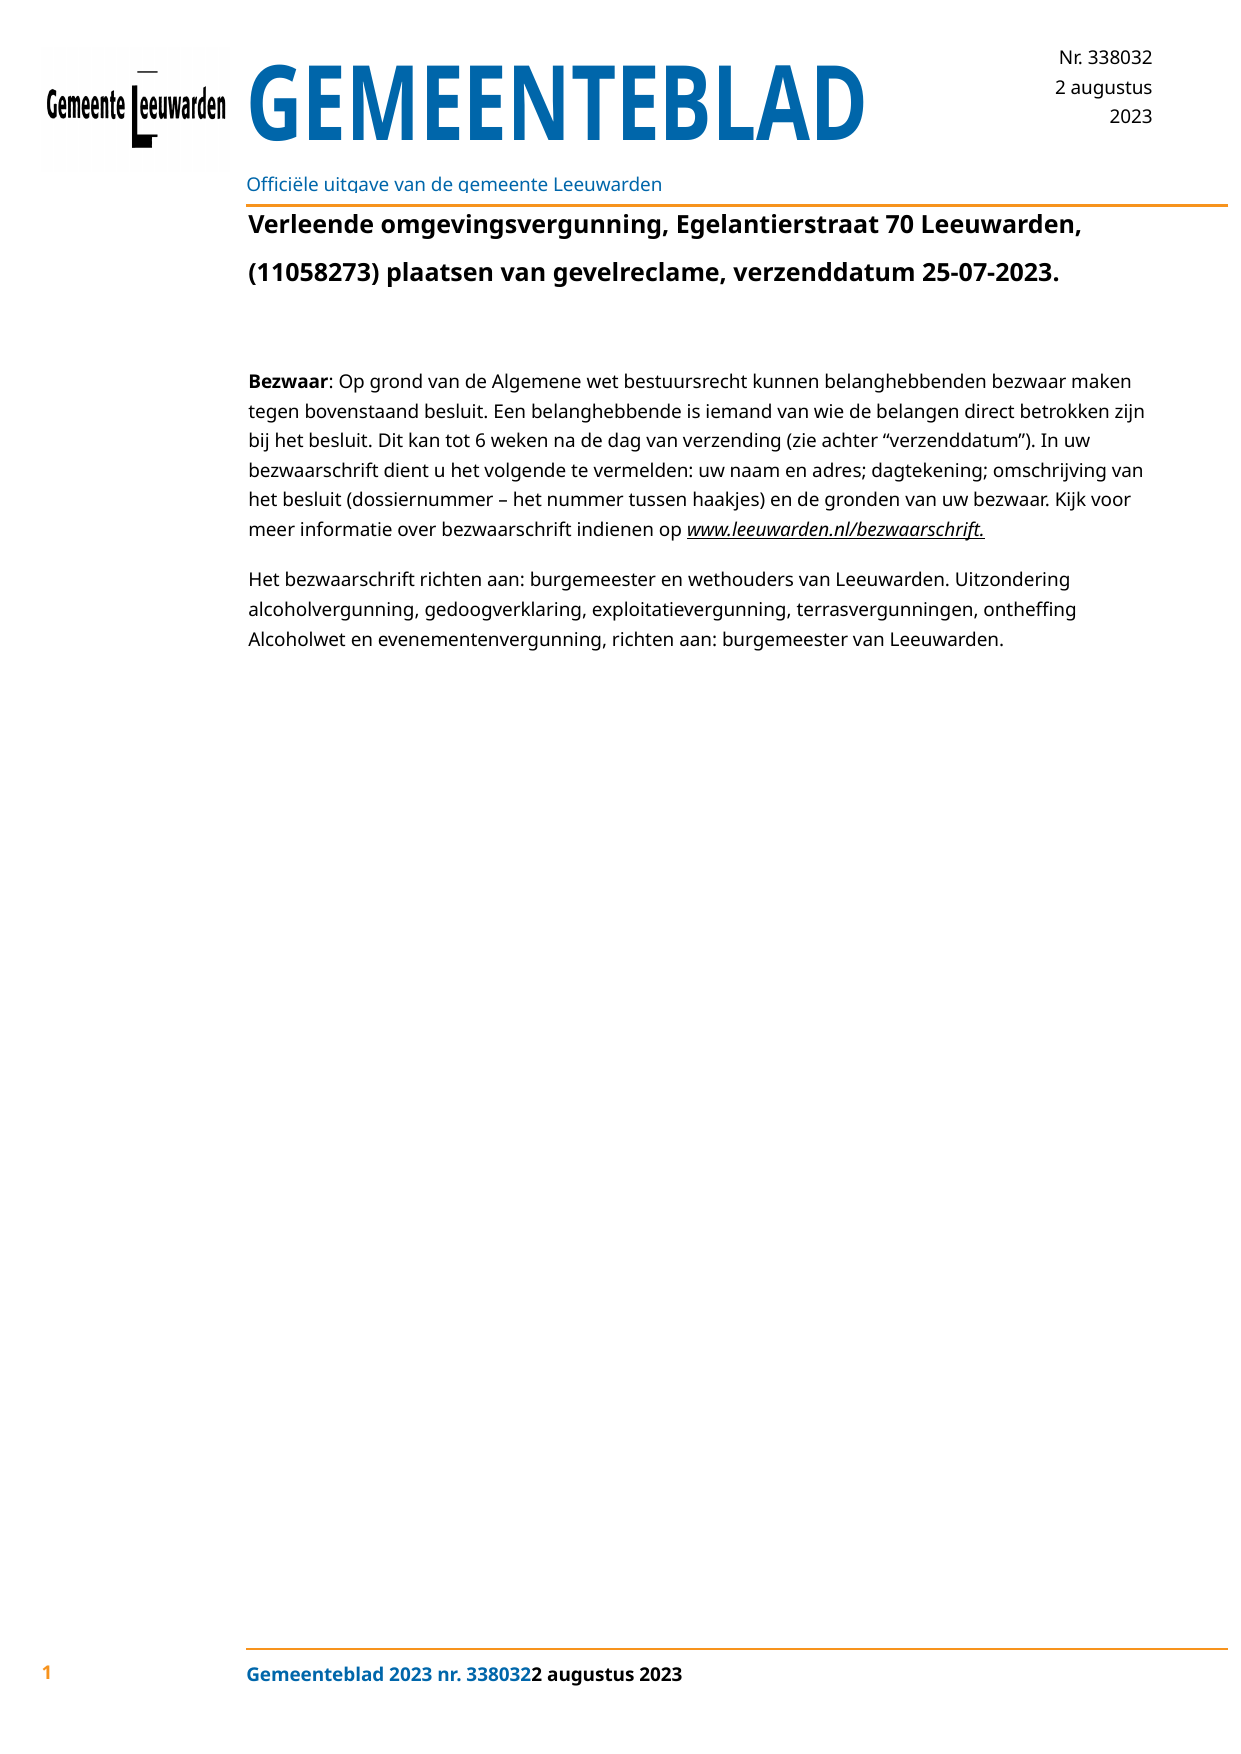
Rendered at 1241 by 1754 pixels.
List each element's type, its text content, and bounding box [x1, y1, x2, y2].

picture [41, 47, 231, 172]
text Verleende omgevingsvergunning, Egelantierstraat 70 Leeuwarden, (11058273) plaatsen van gevelreclame, verzenddatum 25-07-2023. [248, 207, 1152, 288]
text Het bezwaarschrift richten aan: burgemeester en wethouders van Leeuwarden. Uitzondering alcoholvergunning, gedoogverklaring, exploitatievergunning, terrasvergunningen, ontheffing Alcoholwet en evenementenvergunning, richten aan: burgemeester van Leeuwarden. [248, 567, 1152, 652]
text Bezwaar: Op grond van de Algemene wet bestuursrecht kunnen belanghebbenden bezwaar maken tegen bovenstaand besluit. Een belanghebbende is iemand van wie de belangen direct betrokken zijn bij het besluit. Dit kan tot 6 weken na de dag van verzending (zie achter “verzenddatum”). In uw bezwaarschrift dient u het volgende te vermelden: uw naam en adres; dagtekening; omschrijving van het besluit (dossiernummer – het nummer tussen haakjes) en de gronden van uw bezwaar. Kijk voor meer informatie over bezwaarschrift indienen op www.leeuwarden.nl/bezwaarschrift. [248, 368, 1152, 542]
